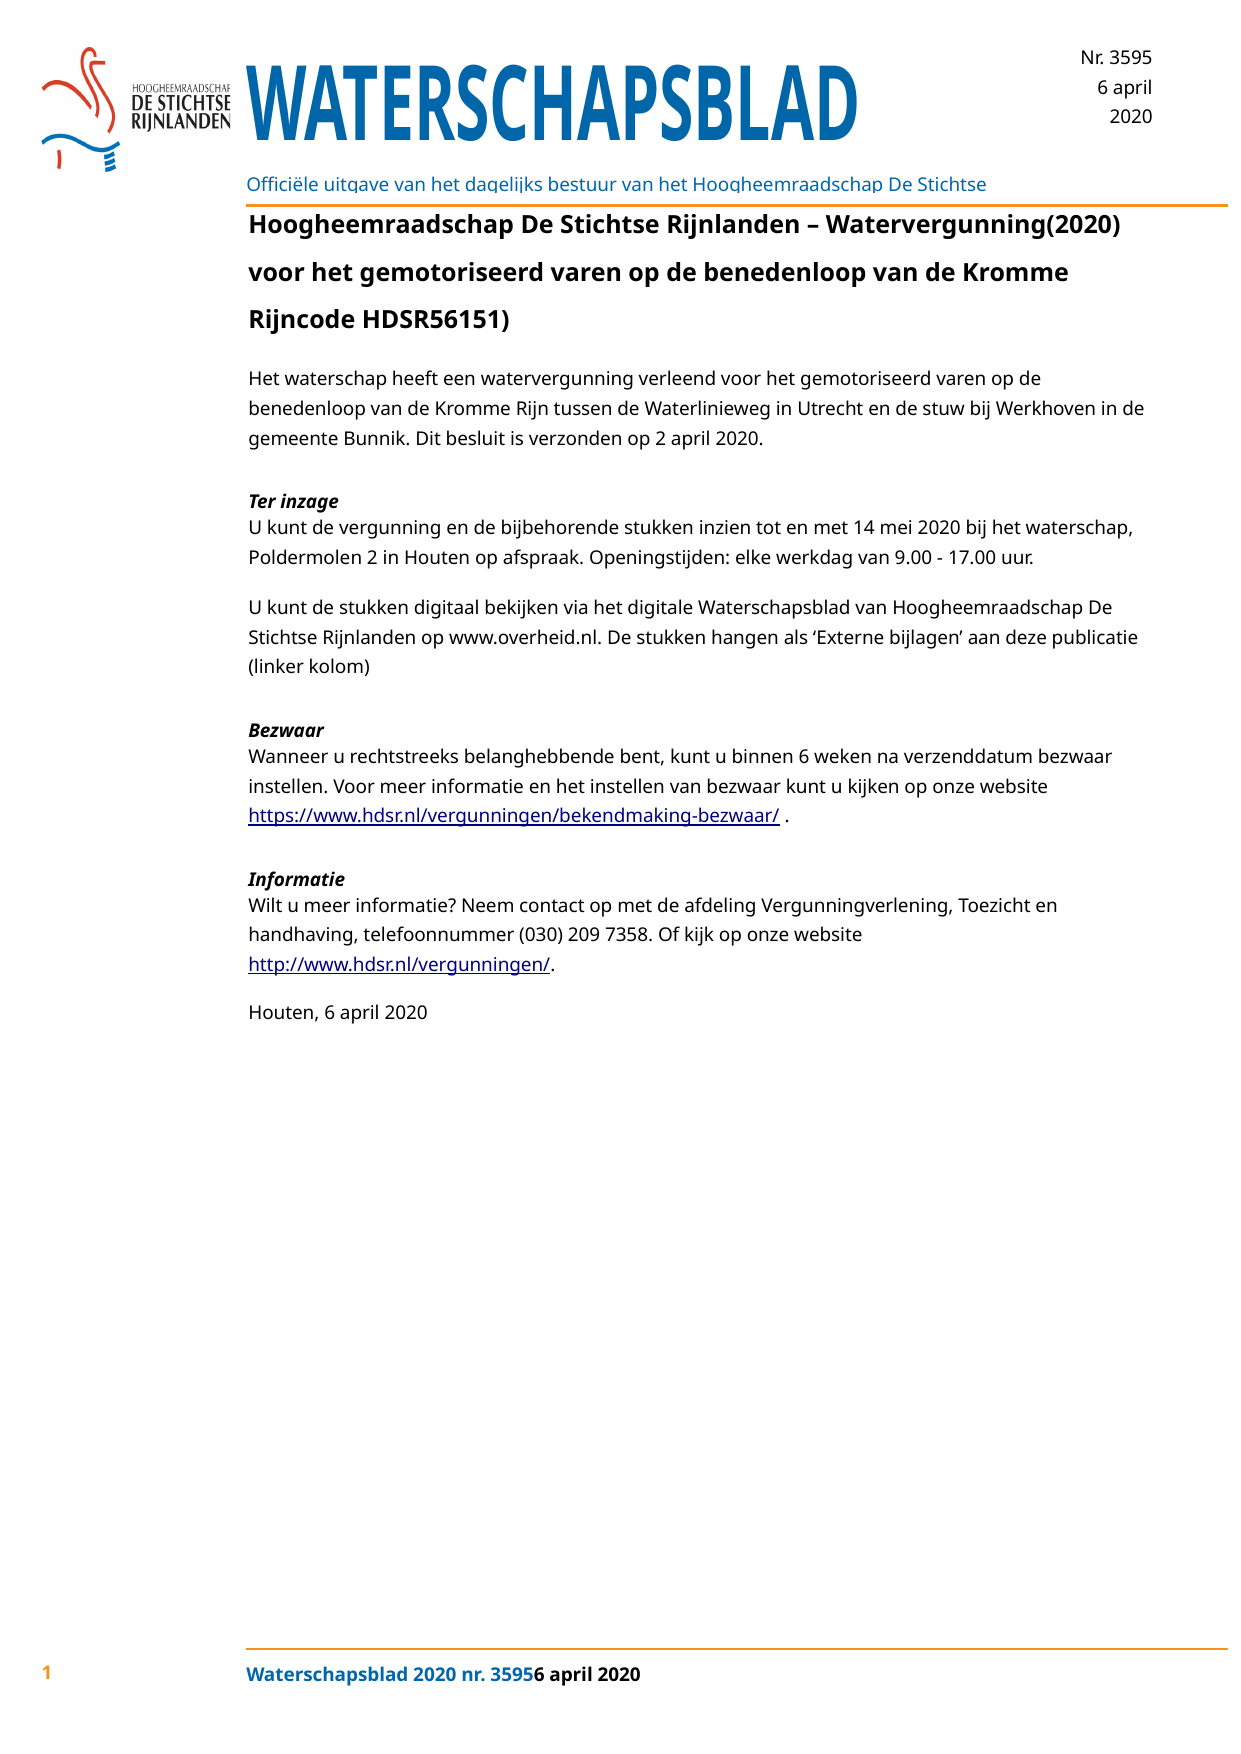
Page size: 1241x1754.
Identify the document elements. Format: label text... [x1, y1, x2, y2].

text U kunt de stukken digitaal bekijken via het digitale Waterschapsblad van Hoogheemraadschap De Stichtse Rijnlanden op www.overheid.nl. De stukken hangen als ‘Externe bijlagen’ aan deze publicatie (linker kolom) [248, 594, 1152, 679]
picture [41, 47, 231, 172]
text Wilt u meer informatie? Neem contact op met de afdeling Vergunningverlening, Toezicht en handhaving, telefoonnummer (030) 209 7358. Of kijk op onze website http://www.hdsr.nl/vergunningen/. [248, 892, 1152, 977]
text Informatie [248, 866, 1152, 892]
text Het waterschap heeft een watervergunning verleend voor het gemotoriseerd varen op de benedenloop van de Kromme Rijn tussen de Waterlinieweg in Utrecht en de stuw bij Werkhoven in de gemeente Bunnik. Dit besluit is verzonden op 2 april 2020. [248, 366, 1152, 450]
text Wanneer u rechtstreeks belanghebbende bent, kunt u binnen 6 weken na verzenddatum bezwaar instellen. Voor meer informatie en het instellen van bezwaar kunt u kijken op onze website https://www.hdsr.nl/vergunningen/bekendmaking-bezwaar/ . [248, 743, 1152, 828]
text U kunt de vergunning en de bijbehorende stukken inzien tot en met 14 mei 2020 bij het waterschap, Poldermolen 2 in Houten op afspraak. Openingstijden: elke werkdag van 9.00 - 17.00 uur. [248, 514, 1152, 570]
text Bezwaar [248, 717, 1152, 743]
text Houten, 6 april 2020 [248, 999, 1152, 1025]
text Hoogheemraadschap De Stichtse Rijnlanden – Watervergunning(2020) voor het gemotoriseerd varen op de benedenloop van de Kromme Rijncode HDSR56151) [248, 207, 1152, 336]
text Ter inzage [248, 489, 1152, 514]
